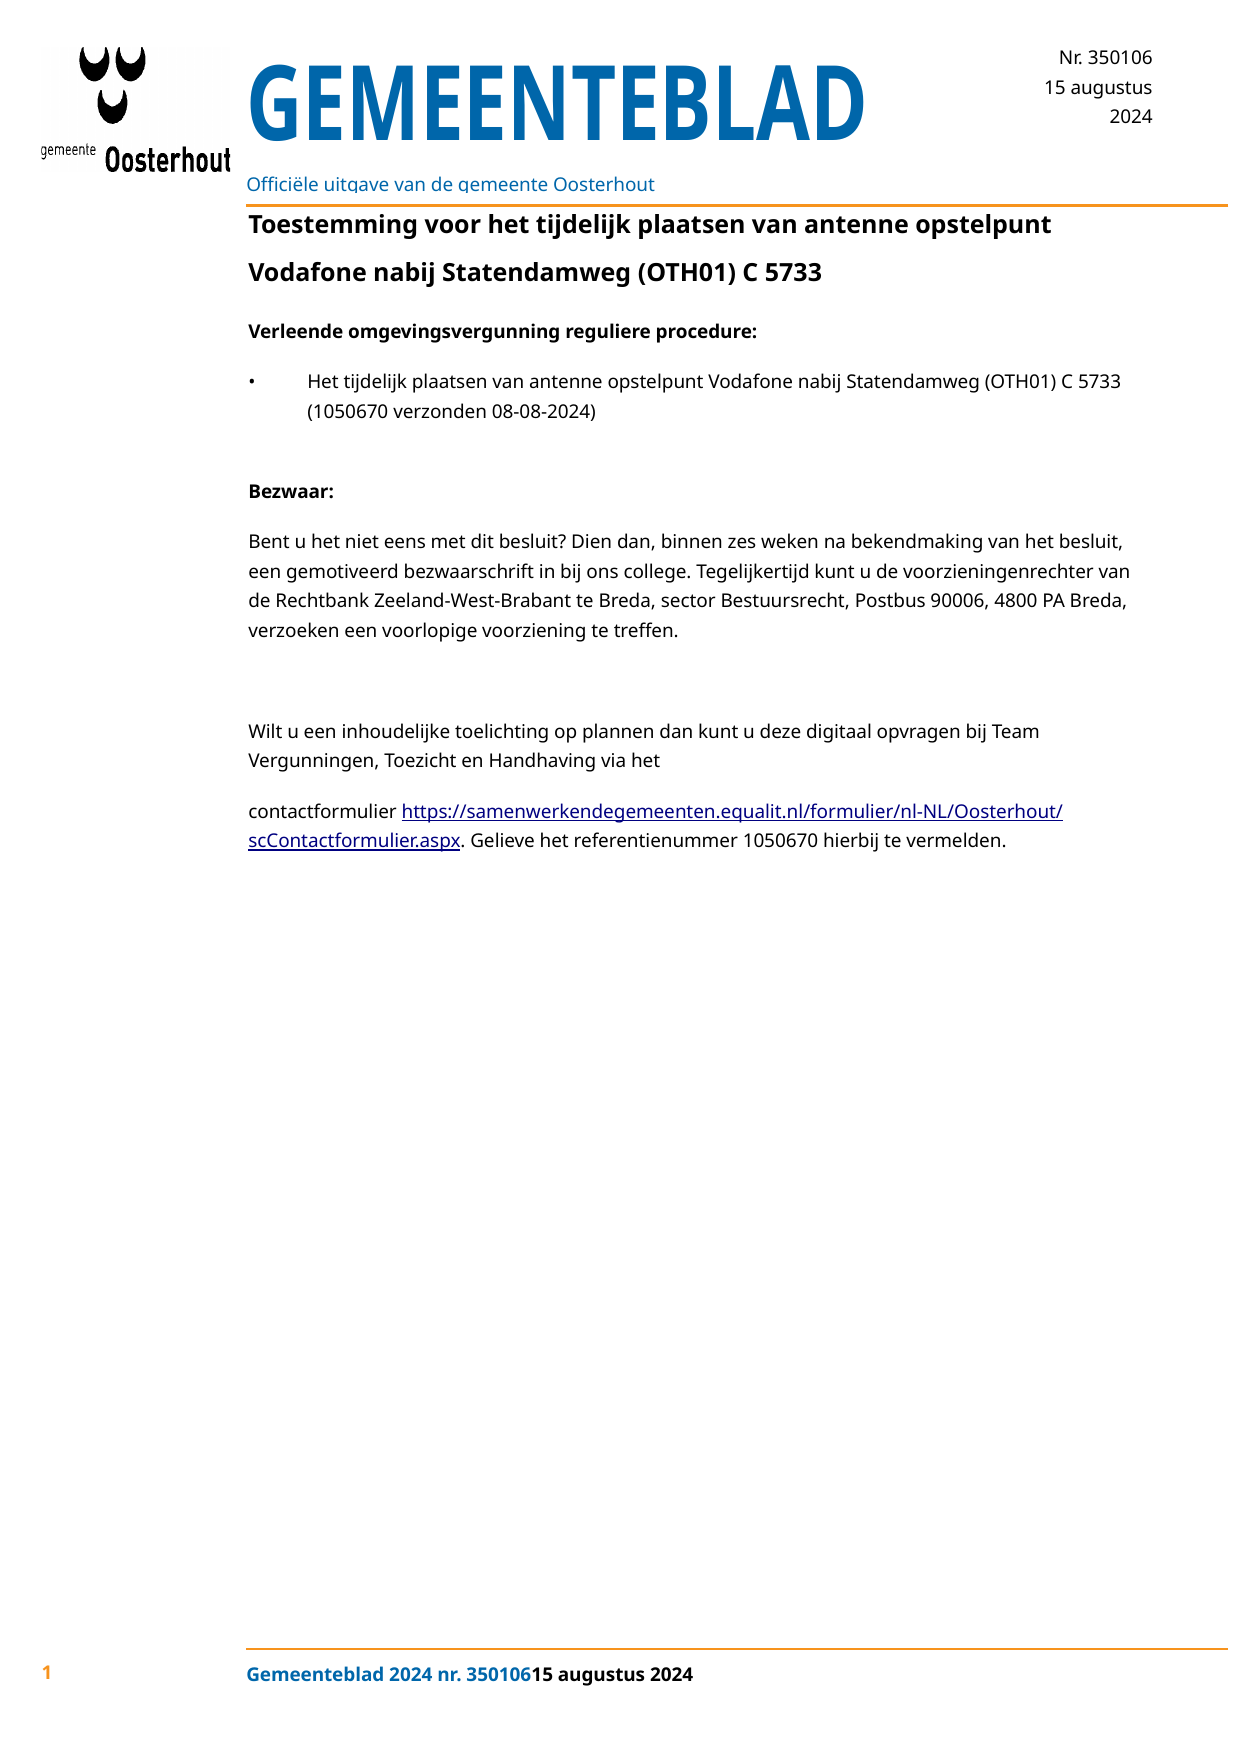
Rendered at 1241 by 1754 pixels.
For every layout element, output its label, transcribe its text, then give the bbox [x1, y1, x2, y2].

text Toestemming voor het tijdelijk plaatsen van antenne opstelpunt Vodafone nabij Statendamweg (OTH01) C 5733 [248, 207, 1152, 288]
list Het tijdelijk plaatsen van antenne opstelpunt Vodafone nabij Statendamweg (OTH01) C 5733 (1050670 verzonden 08-08-2024) [248, 368, 1152, 424]
text Verleende omgevingsvergunning reguliere procedure: [248, 318, 1152, 344]
text Bezwaar: [248, 478, 1152, 504]
text contactformulier https://samenwerkendegemeenten.equalit.nl/formulier/nl-NL/Oosterhout/scContactformulier.aspx. Gelieve het referentienummer 1050670 hierbij te vermelden. [248, 798, 1152, 853]
picture [41, 47, 231, 172]
text Wilt u een inhoudelijke toelichting op plannen dan kunt u deze digitaal opvragen bij Team Vergunningen, Toezicht en Handhaving via het [248, 718, 1152, 773]
text Bent u het niet eens met dit besluit? Dien dan, binnen zes weken na bekendmaking van het besluit, een gemotiveerd bezwaarschrift in bij ons college. Tegelijkertijd kunt u de voorzieningenrechter van de Rechtbank Zeeland-West-Brabant te Breda, sector Bestuursrecht, Postbus 90006, 4800 PA Breda, verzoeken een voorlopige voorziening te treffen. [248, 528, 1152, 643]
